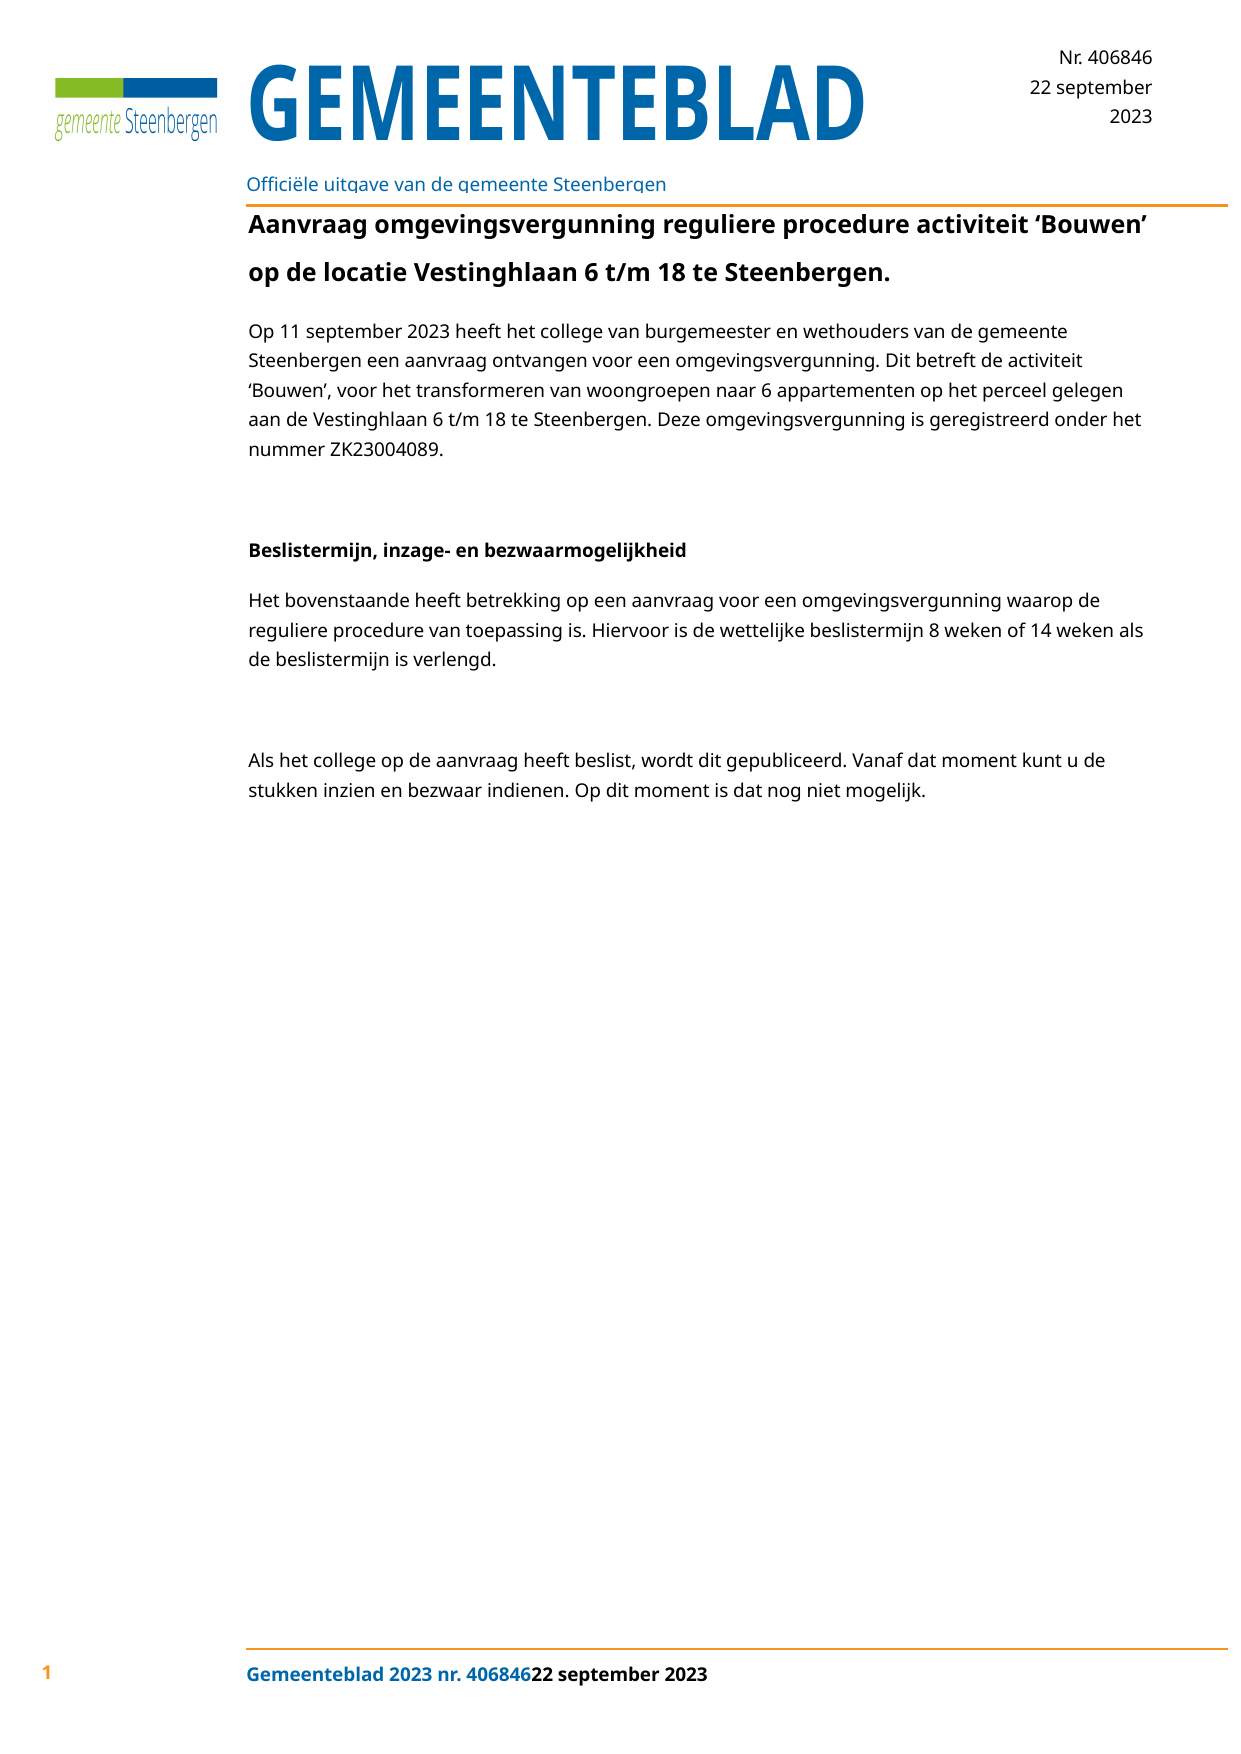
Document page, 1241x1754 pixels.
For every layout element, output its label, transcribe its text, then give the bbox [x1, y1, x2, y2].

text Als het college op de aanvraag heeft beslist, wordt dit gepubliceerd. Vanaf dat moment kunt u de stukken inzien en bezwaar indienen. Op dit moment is dat nog niet mogelijk. [248, 747, 1152, 803]
picture [41, 47, 231, 172]
text Aanvraag omgevingsvergunning reguliere procedure activiteit ‘Bouwen’ op de locatie Vestinghlaan 6 t/m 18 te Steenbergen. [248, 207, 1152, 288]
text Beslistermijn, inzage- en bezwaarmogelijkheid [248, 537, 1152, 563]
text Op 11 september 2023 heeft het college van burgemeester en wethouders van de gemeente Steenbergen een aanvraag ontvangen voor een omgevingsvergunning. Dit betreft de activiteit ‘Bouwen’, voor het transformeren van woongroepen naar 6 appartementen op het perceel gelegen aan de Vestinghlaan 6 t/m 18 te Steenbergen. Deze omgevingsvergunning is geregistreerd onder het nummer ZK23004089. [248, 318, 1152, 462]
text Het bovenstaande heeft betrekking op een aanvraag voor een omgevingsvergunning waarop de reguliere procedure van toepassing is. Hiervoor is de wettelijke beslistermijn 8 weken of 14 weken als de beslistermijn is verlengd. [248, 587, 1152, 672]
